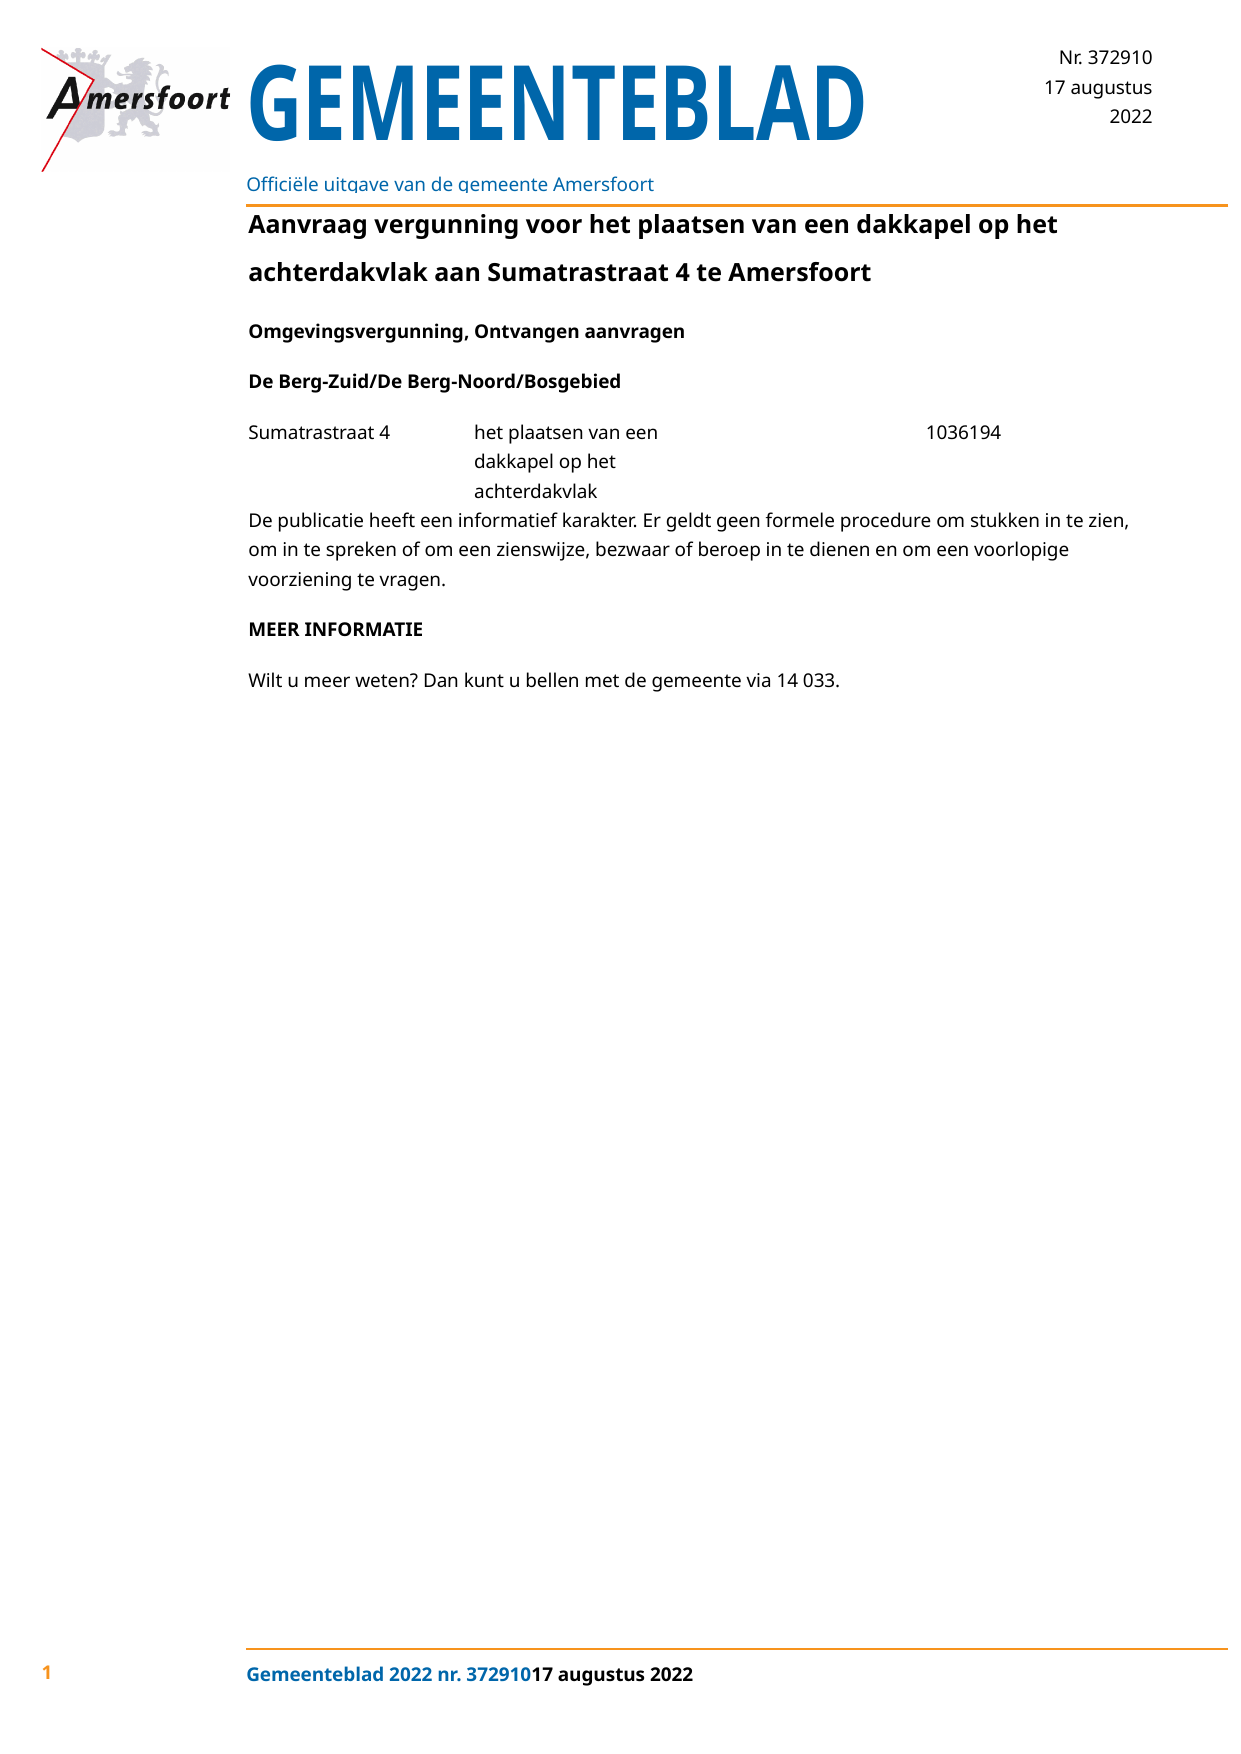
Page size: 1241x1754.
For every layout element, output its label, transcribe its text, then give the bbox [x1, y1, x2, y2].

table_header Sumatrastraat 4 [248, 419, 474, 504]
picture [41, 47, 231, 172]
table_header [700, 419, 926, 504]
text Aanvraag vergunning voor het plaatsen van een dakkapel op het achterdakvlak aan Sumatrastraat 4 te Amersfoort [248, 207, 1152, 288]
text MEER INFORMATIE [248, 617, 1152, 642]
text De Berg-Zuid/De Berg-Noord/Bosgebied [248, 368, 1152, 394]
text De publicatie heeft een informatief karakter. Er geldt geen formele procedure om stukken in te zien, om in te spreken of om een zienswijze, bezwaar of beroep in te dienen en om een voorlopige voorziening te vragen. [248, 507, 1152, 592]
table_header 1036194 [926, 419, 1152, 504]
text Wilt u meer weten? Dan kunt u bellen met de gemeente via 14 033. [248, 667, 1152, 693]
text Omgevingsvergunning, Ontvangen aanvragen [248, 318, 1152, 344]
table_header het plaatsen van een dakkapel op het achterdakvlak [474, 419, 700, 504]
